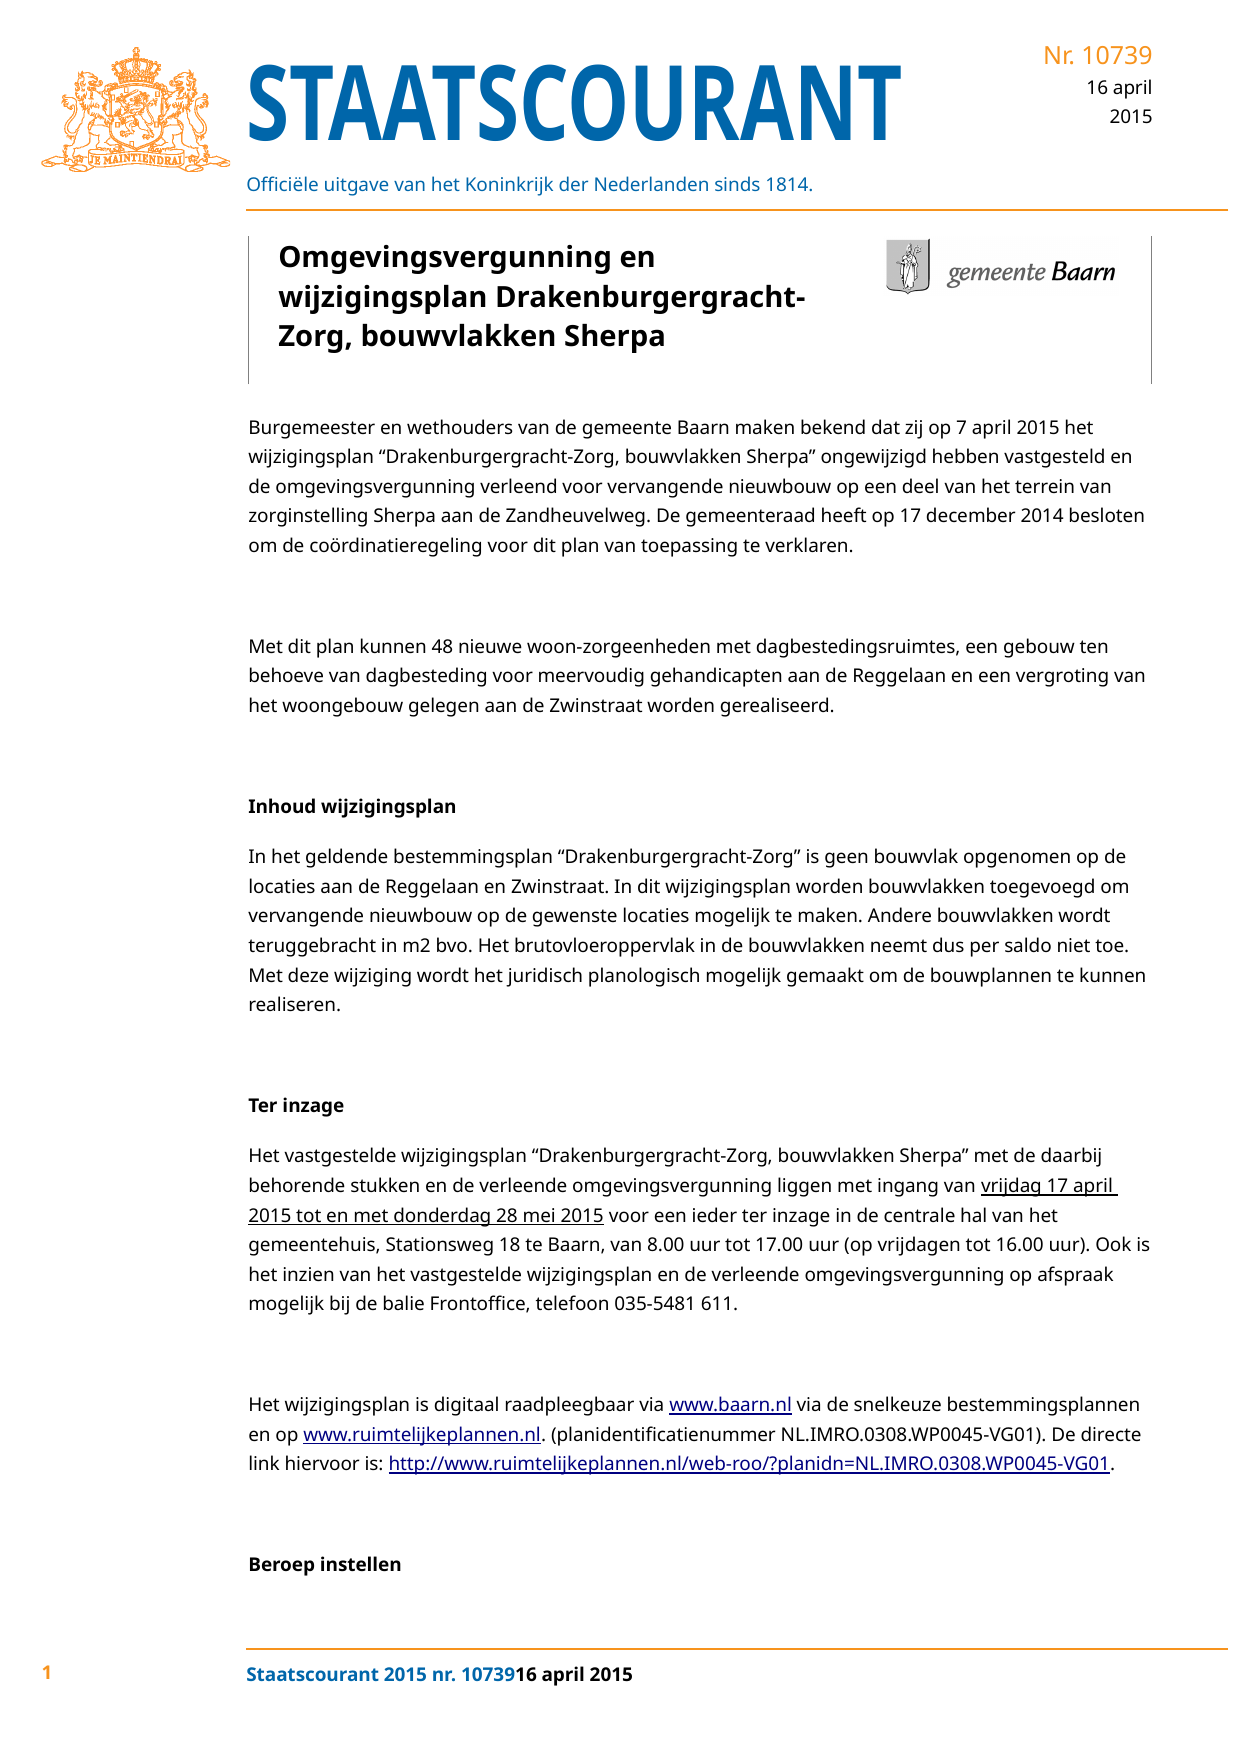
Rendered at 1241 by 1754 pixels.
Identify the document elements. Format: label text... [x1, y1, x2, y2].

text Burgemeester en wethouders van de gemeente Baarn maken bekend dat zij op 7 april 2015 het wijzigingsplan “Drakenburgergracht-Zorg, bouwvlakken Sherpa” ongewijzigd hebben vastgesteld en de omgevingsvergunning verleend voor vervangende nieuwbouw op een deel van het terrein van zorginstelling Sherpa aan de Zandheuvelweg. De gemeenteraad heeft op 17 december 2014 besloten om de coördinatieregeling voor dit plan van toepassing te verklaren. [248, 414, 1152, 558]
text Met dit plan kunnen 48 nieuwe woon-zorgeenheden met dagbestedingsruimtes, een gebouw ten behoeve van dagbesteding voor meervoudig gehandicapten aan de Reggelaan en een vergroting van het woongebouw gelegen aan de Zwinstraat worden gerealiseerd. [248, 633, 1152, 718]
text Inhoud wijzigingsplan [248, 793, 1152, 819]
table_header Omgevingsvergunning en wijzigingsplan Drakenburgergracht-Zorg, bouwvlakken Sherpa [249, 236, 850, 384]
text Het wijzigingsplan is digitaal raadpleegbaar via www.baarn.nl via de snelkeuze bestemmingsplannen en op www.ruimtelijkeplannen.nl. (planidentificatienummer NL.IMRO.0308.WP0045-VG01). De directe link hiervoor is: http://www.ruimtelijkeplannen.nl/web-roo/?planidn=NL.IMRO.0308.WP0045-VG01. [248, 1391, 1152, 1476]
text Beroep instellen [248, 1551, 1152, 1577]
table_header [850, 236, 1151, 384]
text In het geldende bestemmingsplan “Drakenburgergracht-Zorg” is geen bouwvlak opgenomen op de locaties aan de Reggelaan en Zwinstraat. In dit wijzigingsplan worden bouwvlakken toegevoegd om vervangende nieuwbouw op de gewenste locaties mogelijk te maken. Andere bouwvlakken wordt teruggebracht in m2 bvo. Het brutovloeroppervlak in de bouwvlakken neemt dus per saldo niet toe. Met deze wijziging wordt het juridisch planologisch mogelijk gemaakt om de bouwplannen te kunnen realiseren. [248, 843, 1152, 1017]
picture [41, 47, 231, 172]
text Ter inzage [248, 1092, 1152, 1118]
text Het vastgestelde wijzigingsplan “Drakenburgergracht-Zorg, bouwvlakken Sherpa” met de daarbij behorende stukken en de verleende omgevingsvergunning liggen met ingang van vrijdag 17 april 2015 tot en met donderdag 28 mei 2015 voor een ieder ter inzage in de centrale hal van het gemeentehuis, Stationsweg 18 te Baarn, van 8.00 uur tot 17.00 uur (op vrijdagen tot 16.00 uur). Ook is het inzien van het vastgestelde wijzigingsplan en de verleende omgevingsvergunning op afspraak mogelijk bij de balie Frontoffice, telefoon 035-5481 611. [248, 1143, 1152, 1316]
picture [882, 236, 1119, 296]
